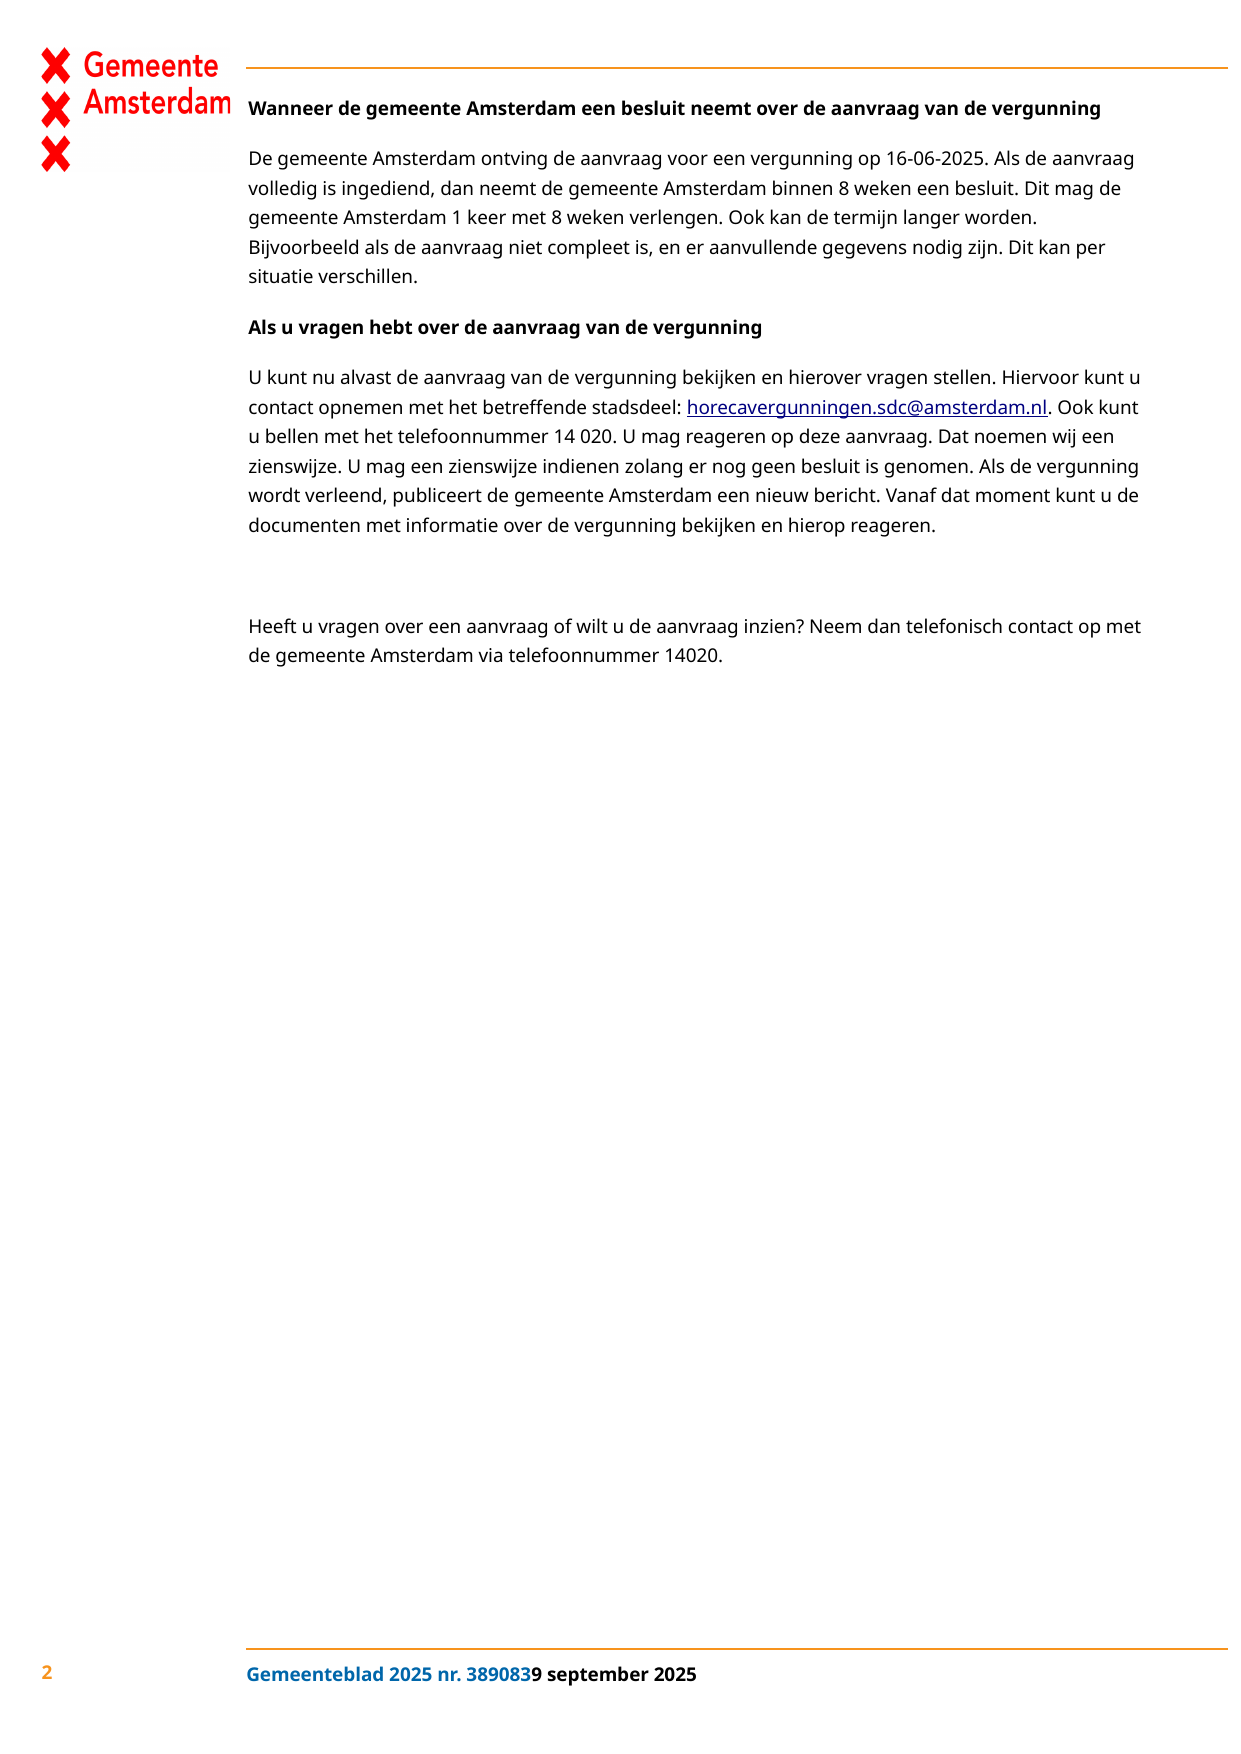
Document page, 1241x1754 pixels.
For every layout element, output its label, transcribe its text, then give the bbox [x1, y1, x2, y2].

text U kunt nu alvast de aanvraag van de vergunning bekijken en hierover vragen stellen. Hiervoor kunt u contact opnemen met het betreffende stadsdeel: horecavergunningen.sdc@amsterdam.nl. Ook kunt u bellen met het telefoonnummer 14 020. U mag reageren op deze aanvraag. Dat noemen wij een zienswijze. U mag een zienswijze indienen zolang er nog geen besluit is genomen. Als de vergunning wordt verleend, publiceert de gemeente Amsterdam een nieuw bericht. Vanaf dat moment kunt u de documenten met informatie over de vergunning bekijken en hierop reageren. [248, 364, 1152, 538]
picture [41, 47, 231, 172]
text Wanneer de gemeente Amsterdam een besluit neemt over de aanvraag van de vergunning [248, 95, 1152, 121]
text De gemeente Amsterdam ontving de aanvraag voor een vergunning op 16-06-2025. Als de aanvraag volledig is ingediend, dan neemt de gemeente Amsterdam binnen 8 weken een besluit. Dit mag de gemeente Amsterdam 1 keer met 8 weken verlengen. Ook kan de termijn langer worden. Bijvoorbeeld als de aanvraag niet compleet is, en er aanvullende gegevens nodig zijn. Dit kan per situatie verschillen. [248, 145, 1152, 289]
text Heeft u vragen over een aanvraag of wilt u de aanvraag inzien? Neem dan telefonisch contact op met de gemeente Amsterdam via telefoonnummer 14020. [248, 613, 1152, 668]
text Als u vragen hebt over de aanvraag van de vergunning [248, 314, 1152, 340]
